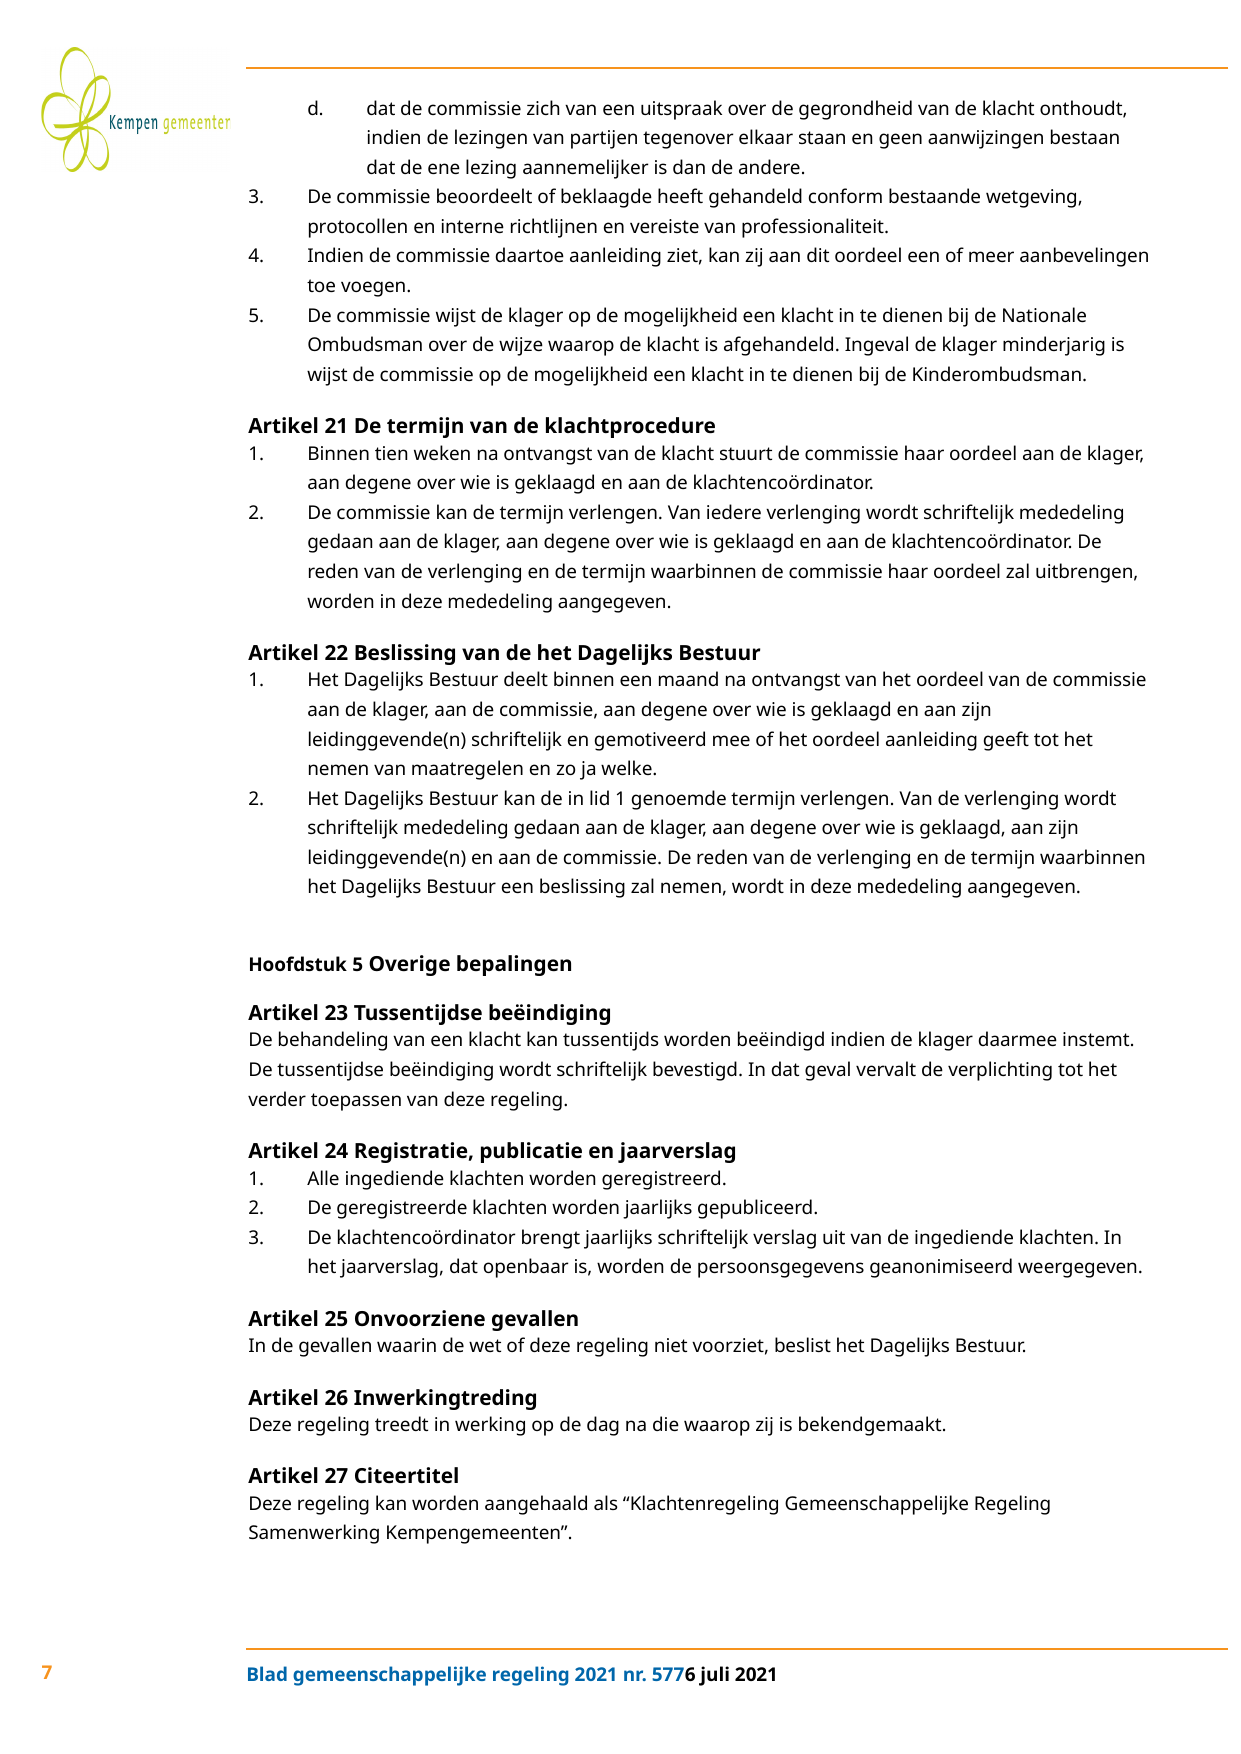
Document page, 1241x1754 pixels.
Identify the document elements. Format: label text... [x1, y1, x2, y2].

text Artikel 25 Onvoorziene gevallen [248, 1304, 1152, 1332]
list De commissie beoordeelt of beklaagde heeft gehandeld conform bestaande wetgeving, protocollen en interne richtlijnen en vereiste van professionaliteit. [248, 183, 1152, 239]
picture [41, 47, 231, 172]
text De behandeling van een klacht kan tussentijds worden beëindigd indien de klager daarmee instemt. De tussentijdse beëindiging wordt schriftelijk bevestigd. In dat geval vervalt de verplichting tot het verder toepassen van deze regeling. [248, 1027, 1152, 1112]
text Artikel 21 De termijn van de klachtprocedure [248, 411, 1152, 440]
list Het Dagelijks Bestuur kan de in lid 1 genoemde termijn verlengen. Van de verlenging wordt schriftelijk mededeling gedaan aan de klager, aan degene over wie is geklaagd, aan zijn leidinggevende(n) en aan de commissie. De reden van de verlenging en de termijn waarbinnen het Dagelijks Bestuur een beslissing zal nemen, wordt in deze mededeling aangegeven. [248, 785, 1152, 899]
text Deze regeling treedt in werking op de dag na die waarop zij is bekendgemaakt. [248, 1411, 1152, 1437]
list Indien de commissie daartoe aanleiding ziet, kan zij aan dit oordeel een of meer aanbevelingen toe voegen. [248, 243, 1152, 298]
text Artikel 26 Inwerkingtreding [248, 1383, 1152, 1411]
list Binnen tien weken na ontvangst van de klacht stuurt de commissie haar oordeel aan de klager, aan degene over wie is geklaagd en aan de klachtencoördinator. [248, 440, 1152, 495]
text Artikel 22 Beslissing van de het Dagelijks Bestuur [248, 638, 1152, 667]
text In de gevallen waarin de wet of deze regeling niet voorziet, beslist het Dagelijks Bestuur. [248, 1332, 1152, 1358]
text Artikel 24 Registratie, publicatie en jaarverslag [248, 1136, 1152, 1165]
list De commissie kan de termijn verlengen. Van iedere verlenging wordt schriftelijk mededeling gedaan aan de klager, aan degene over wie is geklaagd en aan de klachtencoördinator. De reden van de verlenging en de termijn waarbinnen de commissie haar oordeel zal uitbrengen, worden in deze mededeling aangegeven. [248, 499, 1152, 613]
list Alle ingediende klachten worden geregistreerd. [248, 1165, 1152, 1190]
text Hoofdstuk 5 Overige bepalingen [248, 949, 1152, 977]
text Artikel 27 Citeertitel [248, 1462, 1152, 1490]
list De geregistreerde klachten worden jaarlijks gepubliceerd. [248, 1194, 1152, 1220]
text Artikel 23 Tussentijdse beëindiging [248, 998, 1152, 1027]
list De klachtencoördinator brengt jaarlijks schriftelijk verslag uit van de ingediende klachten. In het jaarverslag, dat openbaar is, worden de persoonsgegevens geanonimiseerd weergegeven. [248, 1224, 1152, 1279]
list dat de commissie zich van een uitspraak over de gegrondheid van de klacht onthoudt, indien de lezingen van partijen tegenover elkaar staan en geen aanwijzingen bestaan dat de ene lezing aannemelijker is dan de andere. [307, 95, 1152, 180]
list De commissie wijst de klager op de mogelijkheid een klacht in te dienen bij de Nationale Ombudsman over de wijze waarop de klacht is afgehandeld. Ingeval de klager minderjarig is wijst de commissie op de mogelijkheid een klacht in te dienen bij de Kinderombudsman. [248, 302, 1152, 387]
list Het Dagelijks Bestuur deelt binnen een maand na ontvangst van het oordeel van de commissie aan de klager, aan de commissie, aan degene over wie is geklaagd en aan zijn leidinggevende(n) schriftelijk en gemotiveerd mee of het oordeel aanleiding geeft tot het nemen van maatregelen en zo ja welke. [248, 667, 1152, 781]
text Deze regeling kan worden aangehaald als “Klachtenregeling Gemeenschappelijke Regeling Samenwerking Kempengemeenten”. [248, 1490, 1152, 1545]
